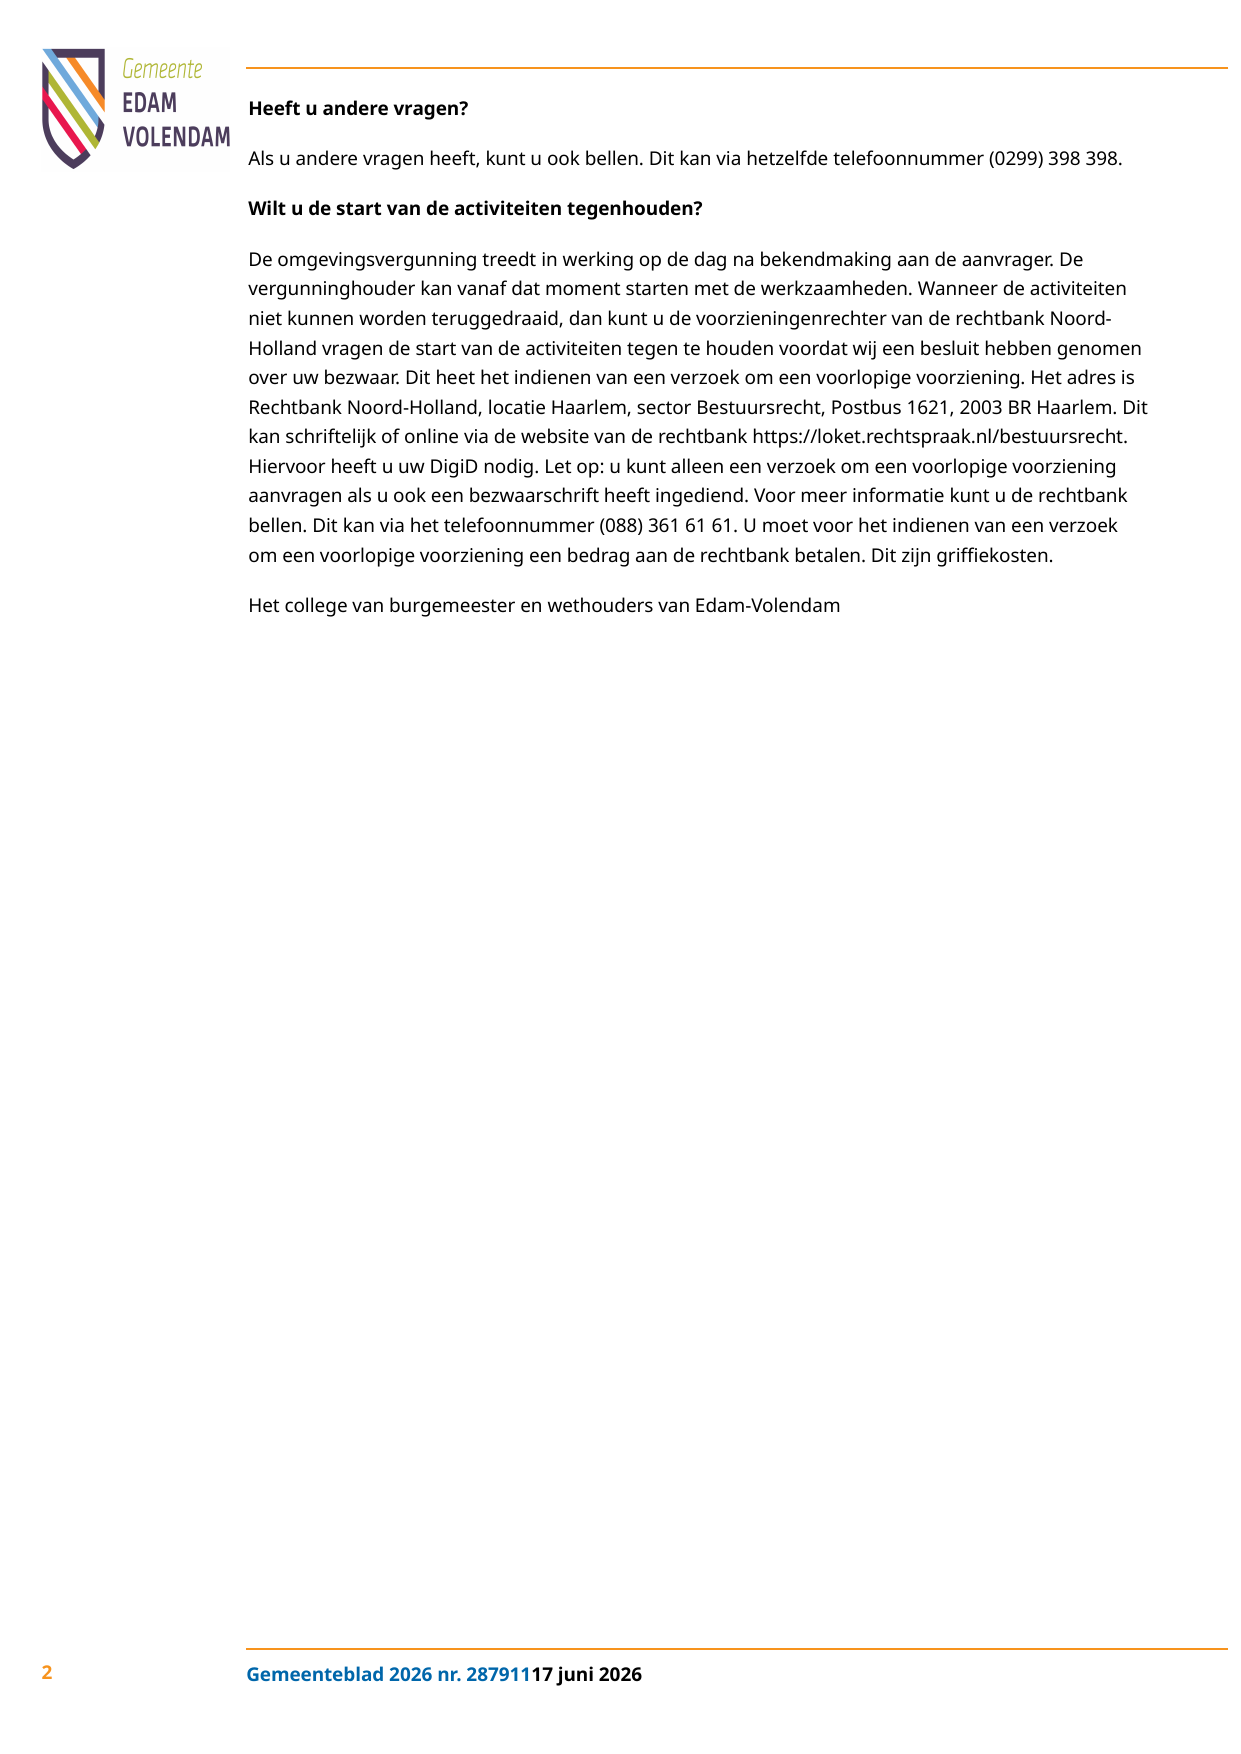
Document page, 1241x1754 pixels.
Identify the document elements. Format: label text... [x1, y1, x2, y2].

text De omgevingsvergunning treedt in werking op de dag na bekendmaking aan de aanvrager. De vergunninghouder kan vanaf dat moment starten met de werkzaamheden. Wanneer de activiteiten niet kunnen worden teruggedraaid, dan kunt u de voorzieningenrechter van de rechtbank Noord-Holland vragen de start van de activiteiten tegen te houden voordat wij een besluit hebben genomen over uw bezwaar. Dit heet het indienen van een verzoek om een voorlopige voorziening. Het adres is Rechtbank Noord-Holland, locatie Haarlem, sector Bestuursrecht, Postbus 1621, 2003 BR Haarlem. Dit kan schriftelijk of online via de website van de rechtbank https://loket.rechtspraak.nl/bestuursrecht. Hiervoor heeft u uw DigiD nodig. Let op: u kunt alleen een verzoek om een voorlopige voorziening aanvragen als u ook een bezwaarschrift heeft ingediend. Voor meer informatie kunt u de rechtbank bellen. Dit kan via het telefoonnummer (088) 361 61 61. U moet voor het indienen van een verzoek om een voorlopige voorziening een bedrag aan de rechtbank betalen. Dit zijn griffiekosten. [248, 246, 1152, 568]
text Wilt u de start van de activiteiten tegenhouden? [248, 196, 1152, 221]
text Heeft u andere vragen? [248, 95, 1152, 121]
text Als u andere vragen heeft, kunt u ook bellen. Dit kan via hetzelfde telefoonnummer (0299) 398 398. [248, 145, 1152, 171]
picture [41, 47, 231, 172]
text Het college van burgemeester en wethouders van Edam-Volendam [248, 592, 1152, 618]
